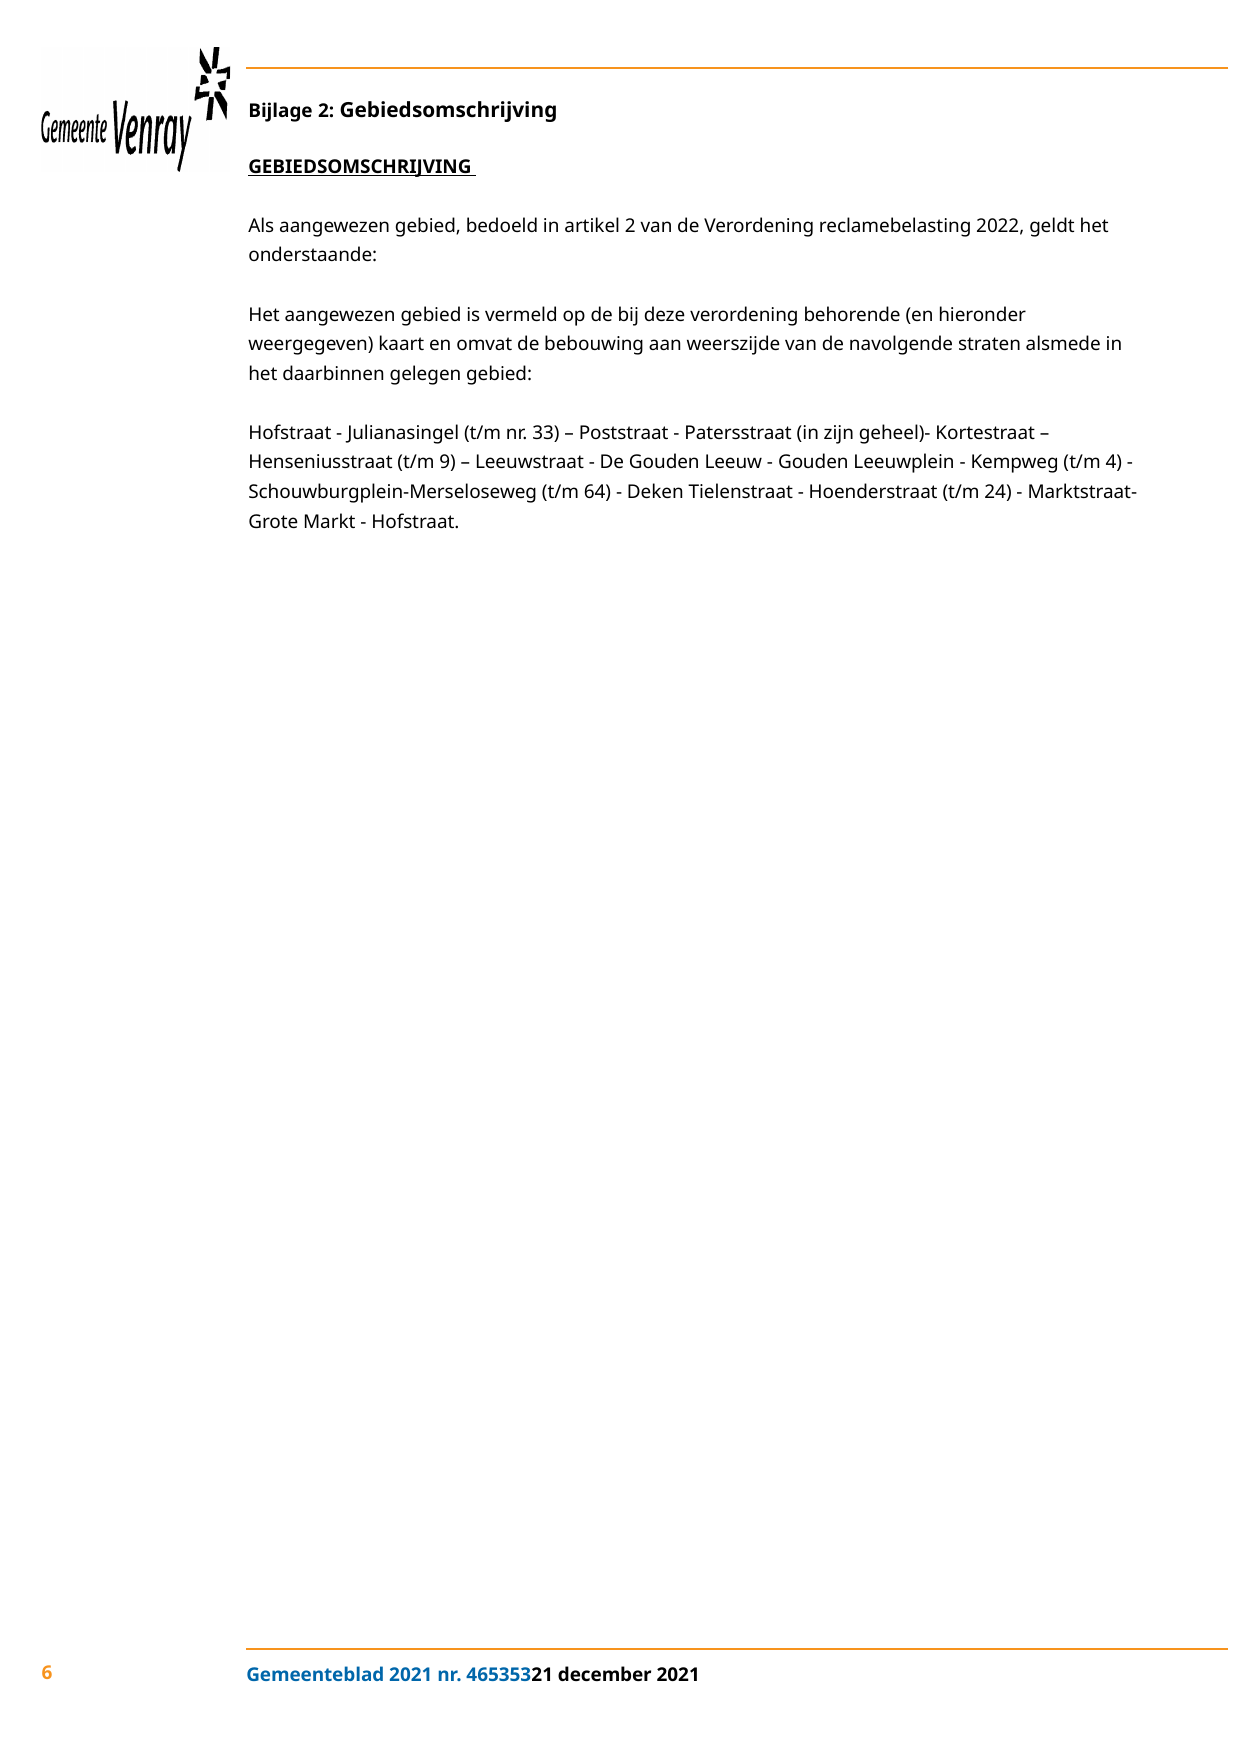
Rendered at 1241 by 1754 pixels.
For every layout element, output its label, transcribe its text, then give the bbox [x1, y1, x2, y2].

picture [41, 47, 231, 172]
text Als aangewezen gebied, bedoeld in artikel 2 van de Verordening reclamebelasting 2022, geldt het onderstaande: [248, 212, 1152, 267]
text GEBIEDSOMSCHRIJVING [248, 153, 1152, 179]
text Bijlage 2: Gebiedsomschrijving [248, 95, 1152, 123]
text Het aangewezen gebied is vermeld op de bij deze verordening behorende (en hieronder weergegeven) kaart en omvat de bebouwing aan weerszijde van de navolgende straten alsmede in het daarbinnen gelegen gebied: [248, 301, 1152, 386]
text Hofstraat - Julianasingel (t/m nr. 33) – Poststraat - Patersstraat (in zijn geheel)- Kortestraat – Henseniusstraat (t/m 9) – Leeuwstraat - De Gouden Leeuw - Gouden Leeuwplein - Kempweg (t/m 4) - Schouwburgplein-Merseloseweg (t/m 64) - Deken Tielenstraat - Hoenderstraat (t/m 24) - Marktstraat-Grote Markt - Hofstraat. [248, 419, 1152, 534]
